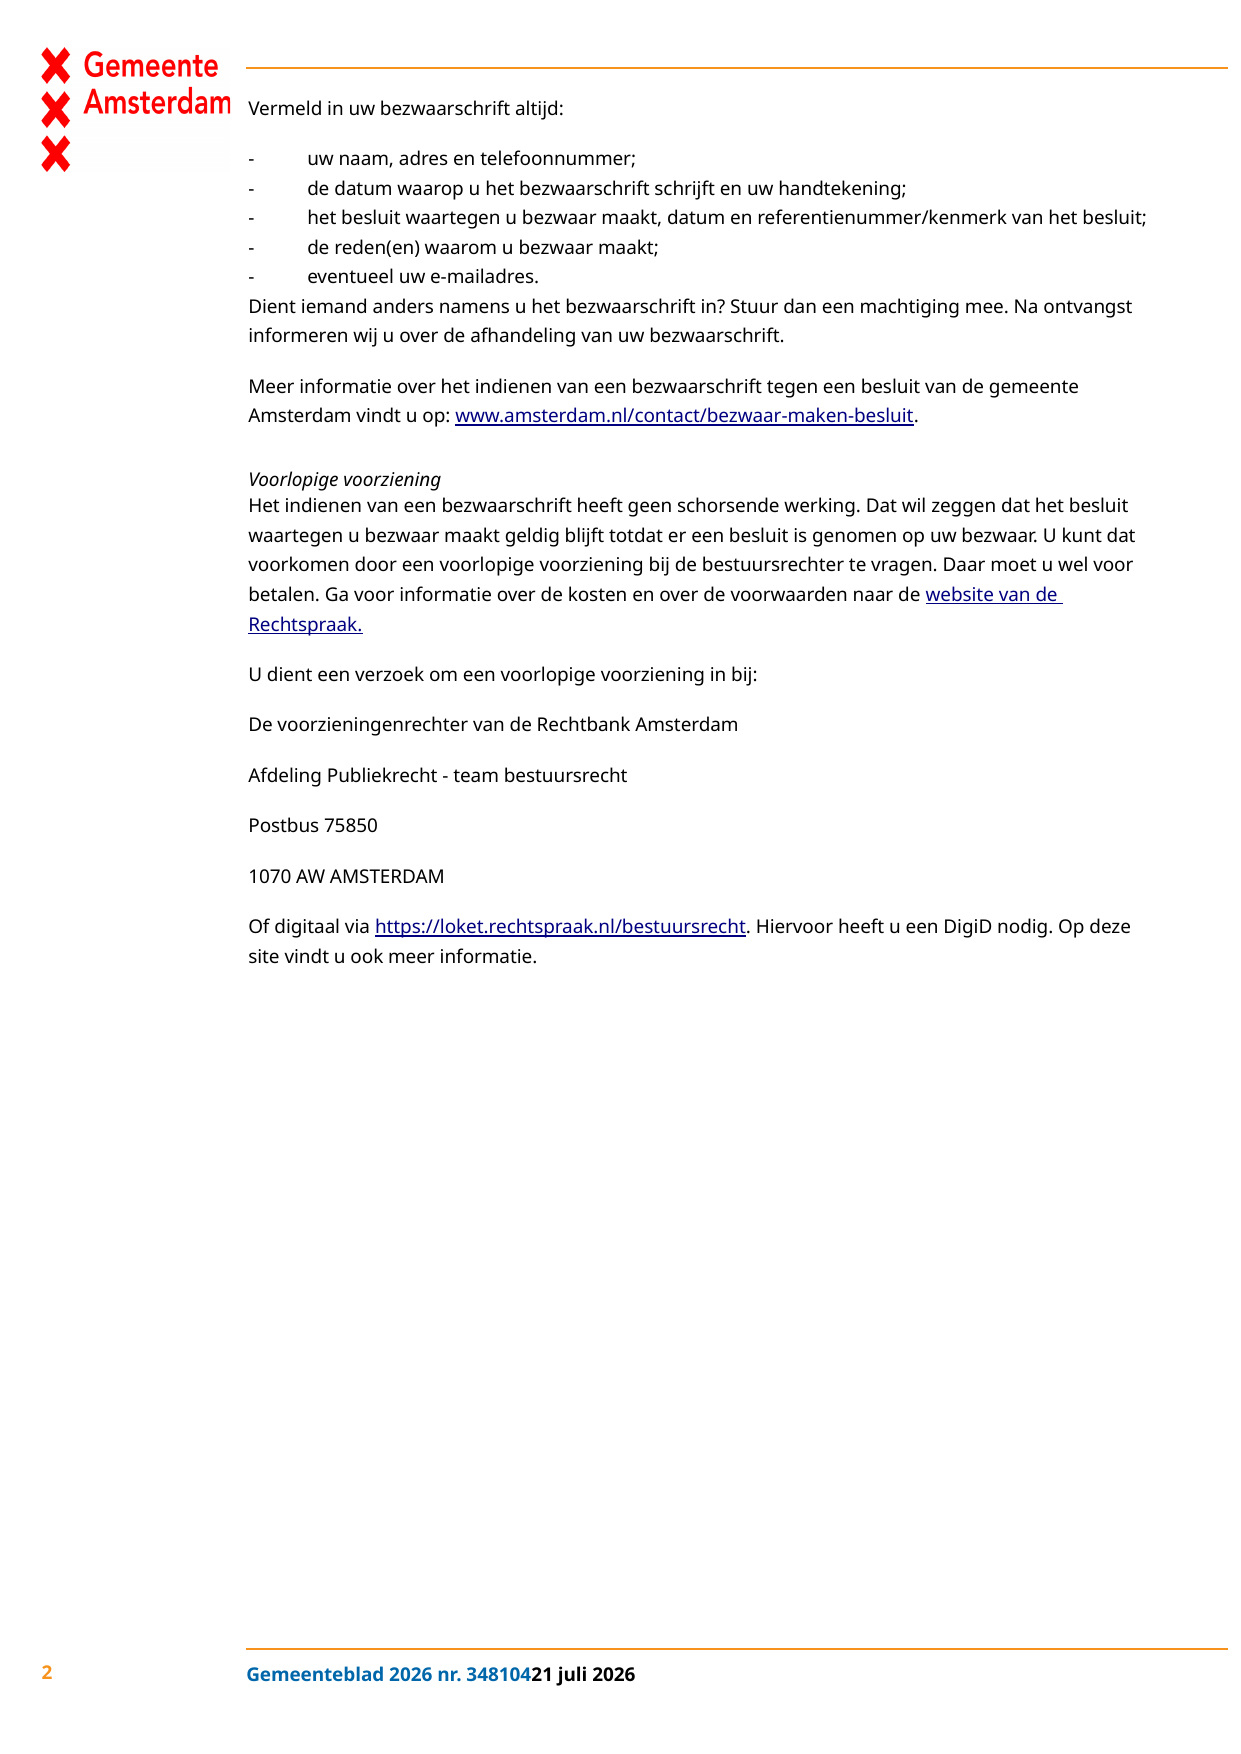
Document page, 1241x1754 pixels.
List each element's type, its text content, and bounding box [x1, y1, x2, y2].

text De voorzieningenrechter van de Rechtbank Amsterdam [248, 712, 1152, 737]
list uw naam, adres en telefoonnummer; [248, 145, 1152, 171]
list het besluit waartegen u bezwaar maakt, datum en referentienummer/kenmerk van het besluit; [248, 204, 1152, 230]
text 1070 AW AMSTERDAM [248, 863, 1152, 888]
text Voorlopige voorziening [248, 467, 1152, 492]
text U dient een verzoek om een voorlopige voorziening in bij: [248, 661, 1152, 687]
picture [41, 47, 231, 172]
text Vermeld in uw bezwaarschrift altijd: [248, 95, 1152, 121]
text Afdeling Publiekrecht - team bestuursrecht [248, 762, 1152, 788]
text Meer informatie over het indienen van een bezwaarschrift tegen een besluit van de gemeente Amsterdam vindt u op: www.amsterdam.nl/contact/bezwaar-maken-besluit. [248, 373, 1152, 428]
list de reden(en) waarom u bezwaar maakt; [248, 234, 1152, 260]
text Het indienen van een bezwaarschrift heeft geen schorsende werking. Dat wil zeggen dat het besluit waartegen u bezwaar maakt geldig blijft totdat er een besluit is genomen op uw bezwaar. U kunt dat voorkomen door een voorlopige voorziening bij de bestuursrechter te vragen. Daar moet u wel voor betalen. Ga voor informatie over de kosten en over de voorwaarden naar de website van de Rechtspraak. [248, 492, 1152, 636]
list de datum waarop u het bezwaarschrift schrijft en uw handtekening; [248, 175, 1152, 201]
text Dient iemand anders namens u het bezwaarschrift in? Stuur dan een machtiging mee. Na ontvangst informeren wij u over de afhandeling van uw bezwaarschrift. [248, 293, 1152, 348]
list eventueel uw e-mailadres. [248, 263, 1152, 289]
text Postbus 75850 [248, 812, 1152, 838]
text Of digitaal via https://loket.rechtspraak.nl/bestuursrecht. Hiervoor heeft u een DigiD nodig. Op deze site vindt u ook meer informatie. [248, 913, 1152, 968]
